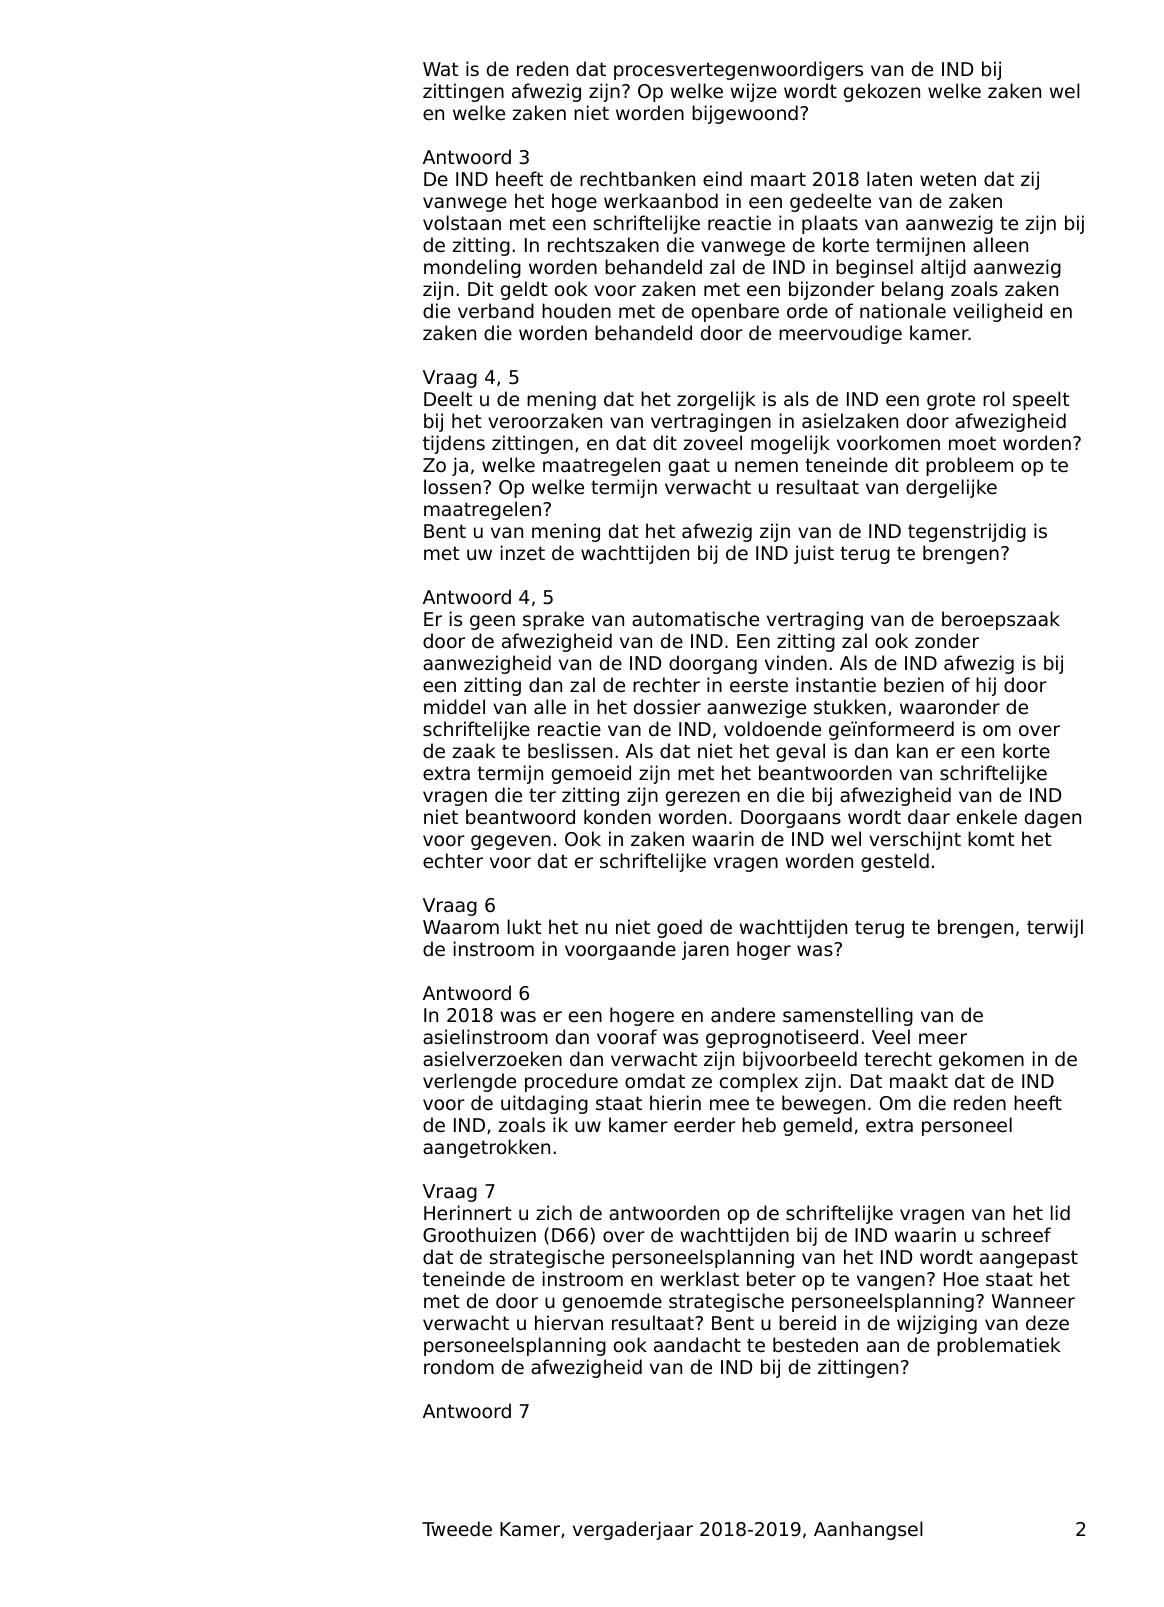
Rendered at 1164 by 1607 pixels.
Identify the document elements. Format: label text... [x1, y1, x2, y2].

text Wat is de reden dat procesvertegenwoordigers van de IND bij zittingen afwezig zijn? Op welke wijze wordt gekozen welke zaken wel en welke zaken niet worden bijgewoond? [422, 59, 1087, 125]
text Antwoord 6 [422, 983, 1087, 1005]
text In 2018 was er een hogere en andere samenstelling van de asielinstroom dan vooraf was geprognotiseerd. Veel meer asielverzoeken dan verwacht zijn bijvoorbeeld terecht gekomen in de verlengde procedure omdat ze complex zijn. Dat maakt dat de IND voor de uitdaging staat hierin mee te bewegen. Om die reden heeft de IND, zoals ik uw kamer eerder heb gemeld, extra personeel aangetrokken. [422, 1005, 1087, 1159]
text Vraag 4, 5 [422, 367, 1087, 389]
text Antwoord 3 [422, 147, 1087, 169]
text Bent u van mening dat het afwezig zijn van de IND tegenstrijdig is met uw inzet de wachttijden bij de IND juist terug te brengen? [422, 521, 1087, 565]
text Er is geen sprake van automatische vertraging van de beroepszaak door de afwezigheid van de IND. Een zitting zal ook zonder aanwezigheid van de IND doorgang vinden. Als de IND afwezig is bij een zitting dan zal de rechter in eerste instantie bezien of hij door middel van alle in het dossier aanwezige stukken, waaronder de schriftelijke reactie van de IND, voldoende geïnformeerd is om over de zaak te beslissen. Als dat niet het geval is dan kan er een korte extra termijn gemoeid zijn met het beantwoorden van schriftelijke vragen die ter zitting zijn gerezen en die bij afwezigheid van de IND niet beantwoord konden worden. Doorgaans wordt daar enkele dagen voor gegeven. Ook in zaken waarin de IND wel verschijnt komt het echter voor dat er schriftelijke vragen worden gesteld. [422, 609, 1087, 873]
text Herinnert u zich de antwoorden op de schriftelijke vragen van het lid Groothuizen (D66) over de wachttijden bij de IND waarin u schreef dat de strategische personeelsplanning van het IND wordt aangepast teneinde de instroom en werklast beter op te vangen? Hoe staat het met de door u genoemde strategische personeelsplanning? Wanneer verwacht u hiervan resultaat? Bent u bereid in de wijziging van deze personeelsplanning ook aandacht te besteden aan de problematiek rondom de afwezigheid van de IND bij de zittingen? [422, 1203, 1087, 1379]
text Vraag 6 [422, 895, 1087, 917]
text Waarom lukt het nu niet goed de wachttijden terug te brengen, terwijl de instroom in voorgaande jaren hoger was? [422, 917, 1087, 961]
text Antwoord 4, 5 [422, 587, 1087, 609]
text De IND heeft de rechtbanken eind maart 2018 laten weten dat zij vanwege het hoge werkaanbod in een gedeelte van de zaken volstaan met een schriftelijke reactie in plaats van aanwezig te zijn bij de zitting. In rechtszaken die vanwege de korte termijnen alleen mondeling worden behandeld zal de IND in beginsel altijd aanwezig zijn. Dit geldt ook voor zaken met een bijzonder belang zoals zaken die verband houden met de openbare orde of nationale veiligheid en zaken die worden behandeld door de meervoudige kamer. [422, 169, 1087, 345]
text Antwoord 7 [422, 1401, 1087, 1423]
text Vraag 7 [422, 1181, 1087, 1203]
text Deelt u de mening dat het zorgelijk is als de IND een grote rol speelt bij het veroorzaken van vertragingen in asielzaken door afwezigheid tijdens zittingen, en dat dit zoveel mogelijk voorkomen moet worden? Zo ja, welke maatregelen gaat u nemen teneinde dit probleem op te lossen? Op welke termijn verwacht u resultaat van dergelijke maatregelen? [422, 389, 1087, 521]
